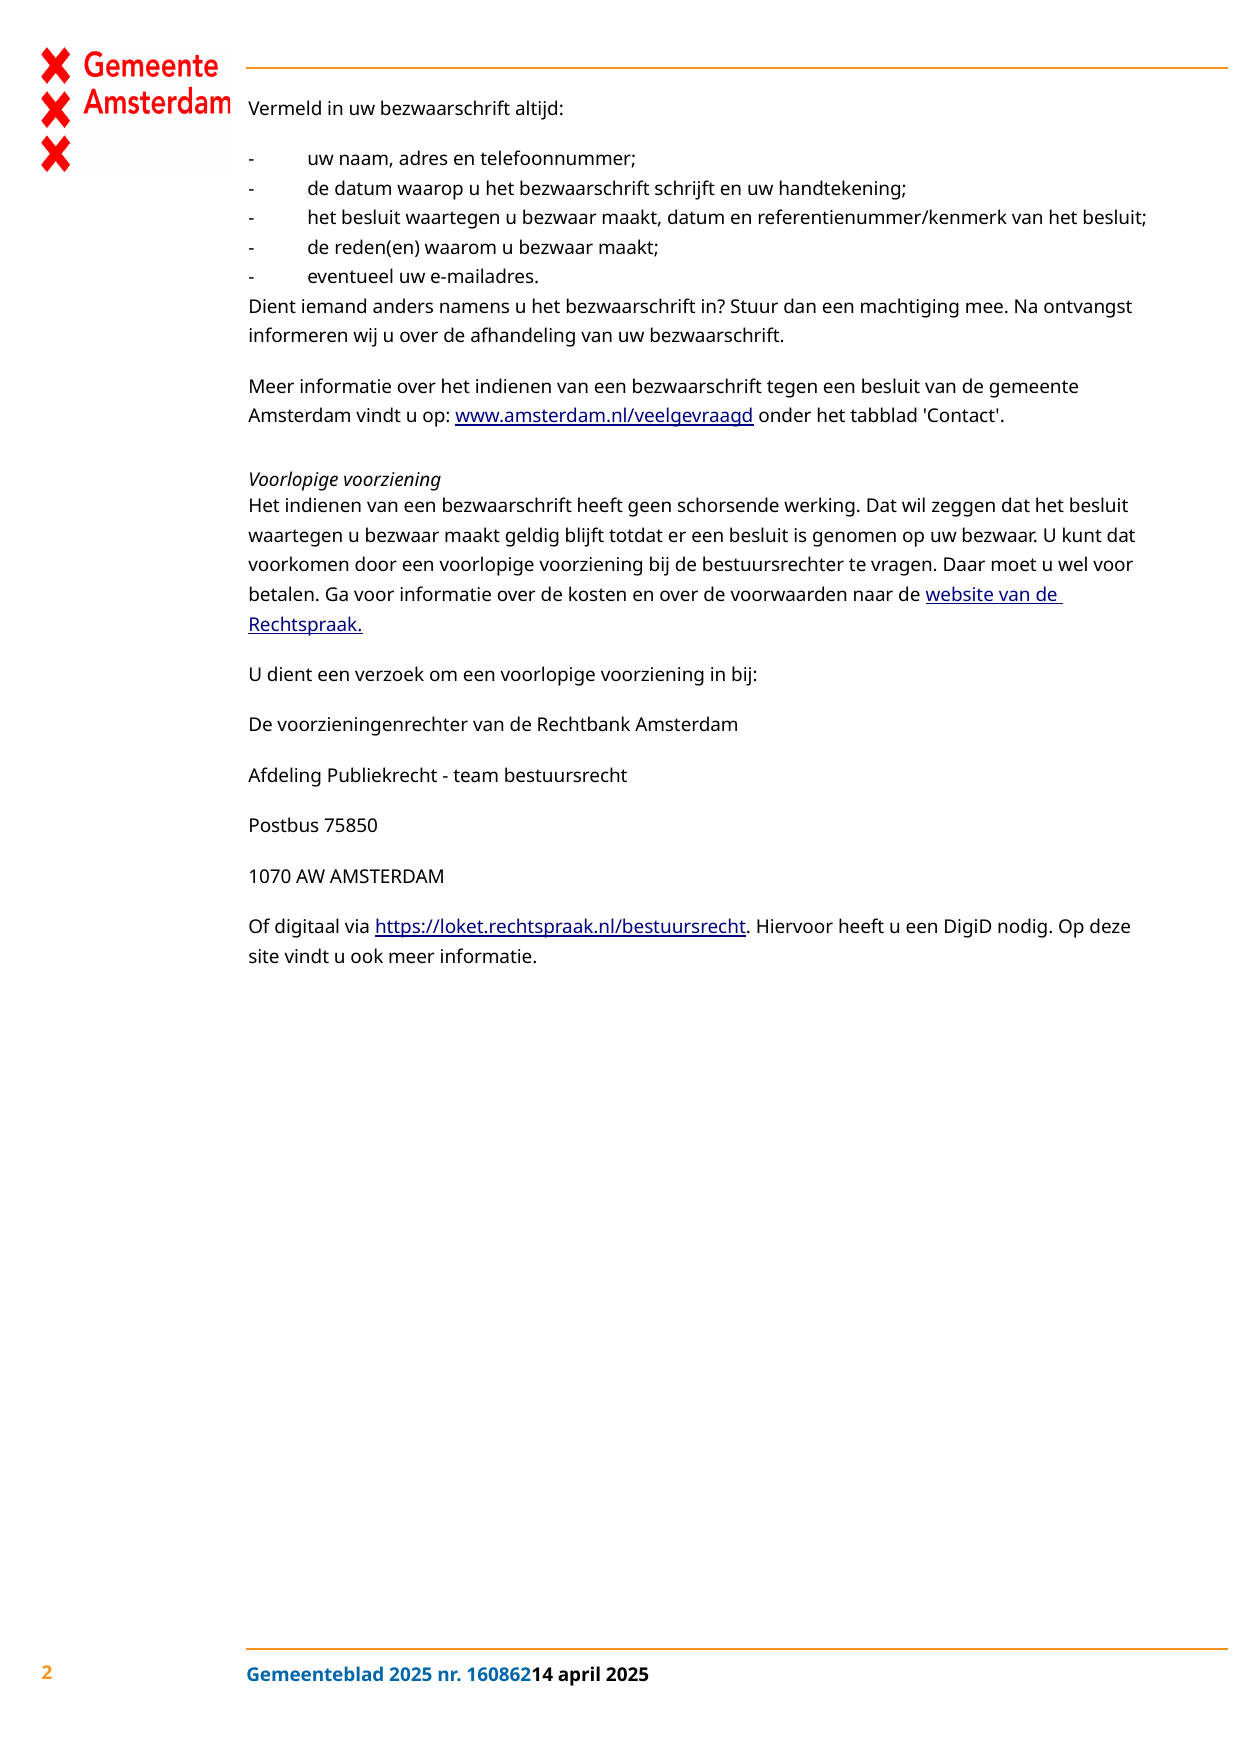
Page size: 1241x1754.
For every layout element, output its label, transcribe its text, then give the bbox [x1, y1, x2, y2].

text Dient iemand anders namens u het bezwaarschrift in? Stuur dan een machtiging mee. Na ontvangst informeren wij u over de afhandeling van uw bezwaarschrift. [248, 293, 1152, 348]
list het besluit waartegen u bezwaar maakt, datum en referentienummer/kenmerk van het besluit; [248, 204, 1152, 230]
text Afdeling Publiekrecht - team bestuursrecht [248, 762, 1152, 788]
text De voorzieningenrechter van de Rechtbank Amsterdam [248, 712, 1152, 737]
text U dient een verzoek om een voorlopige voorziening in bij: [248, 661, 1152, 687]
list de datum waarop u het bezwaarschrift schrijft en uw handtekening; [248, 175, 1152, 201]
text Voorlopige voorziening [248, 467, 1152, 492]
list de reden(en) waarom u bezwaar maakt; [248, 234, 1152, 260]
list uw naam, adres en telefoonnummer; [248, 145, 1152, 171]
text 1070 AW AMSTERDAM [248, 863, 1152, 888]
text Postbus 75850 [248, 812, 1152, 838]
text Of digitaal via https://loket.rechtspraak.nl/bestuursrecht. Hiervoor heeft u een DigiD nodig. Op deze site vindt u ook meer informatie. [248, 913, 1152, 968]
text Meer informatie over het indienen van een bezwaarschrift tegen een besluit van de gemeente Amsterdam vindt u op: www.amsterdam.nl/veelgevraagd onder het tabblad 'Contact'. [248, 373, 1152, 428]
picture [41, 47, 231, 172]
text Het indienen van een bezwaarschrift heeft geen schorsende werking. Dat wil zeggen dat het besluit waartegen u bezwaar maakt geldig blijft totdat er een besluit is genomen op uw bezwaar. U kunt dat voorkomen door een voorlopige voorziening bij de bestuursrechter te vragen. Daar moet u wel voor betalen. Ga voor informatie over de kosten en over de voorwaarden naar de website van de Rechtspraak. [248, 492, 1152, 636]
list eventueel uw e-mailadres. [248, 263, 1152, 289]
text Vermeld in uw bezwaarschrift altijd: [248, 95, 1152, 121]
